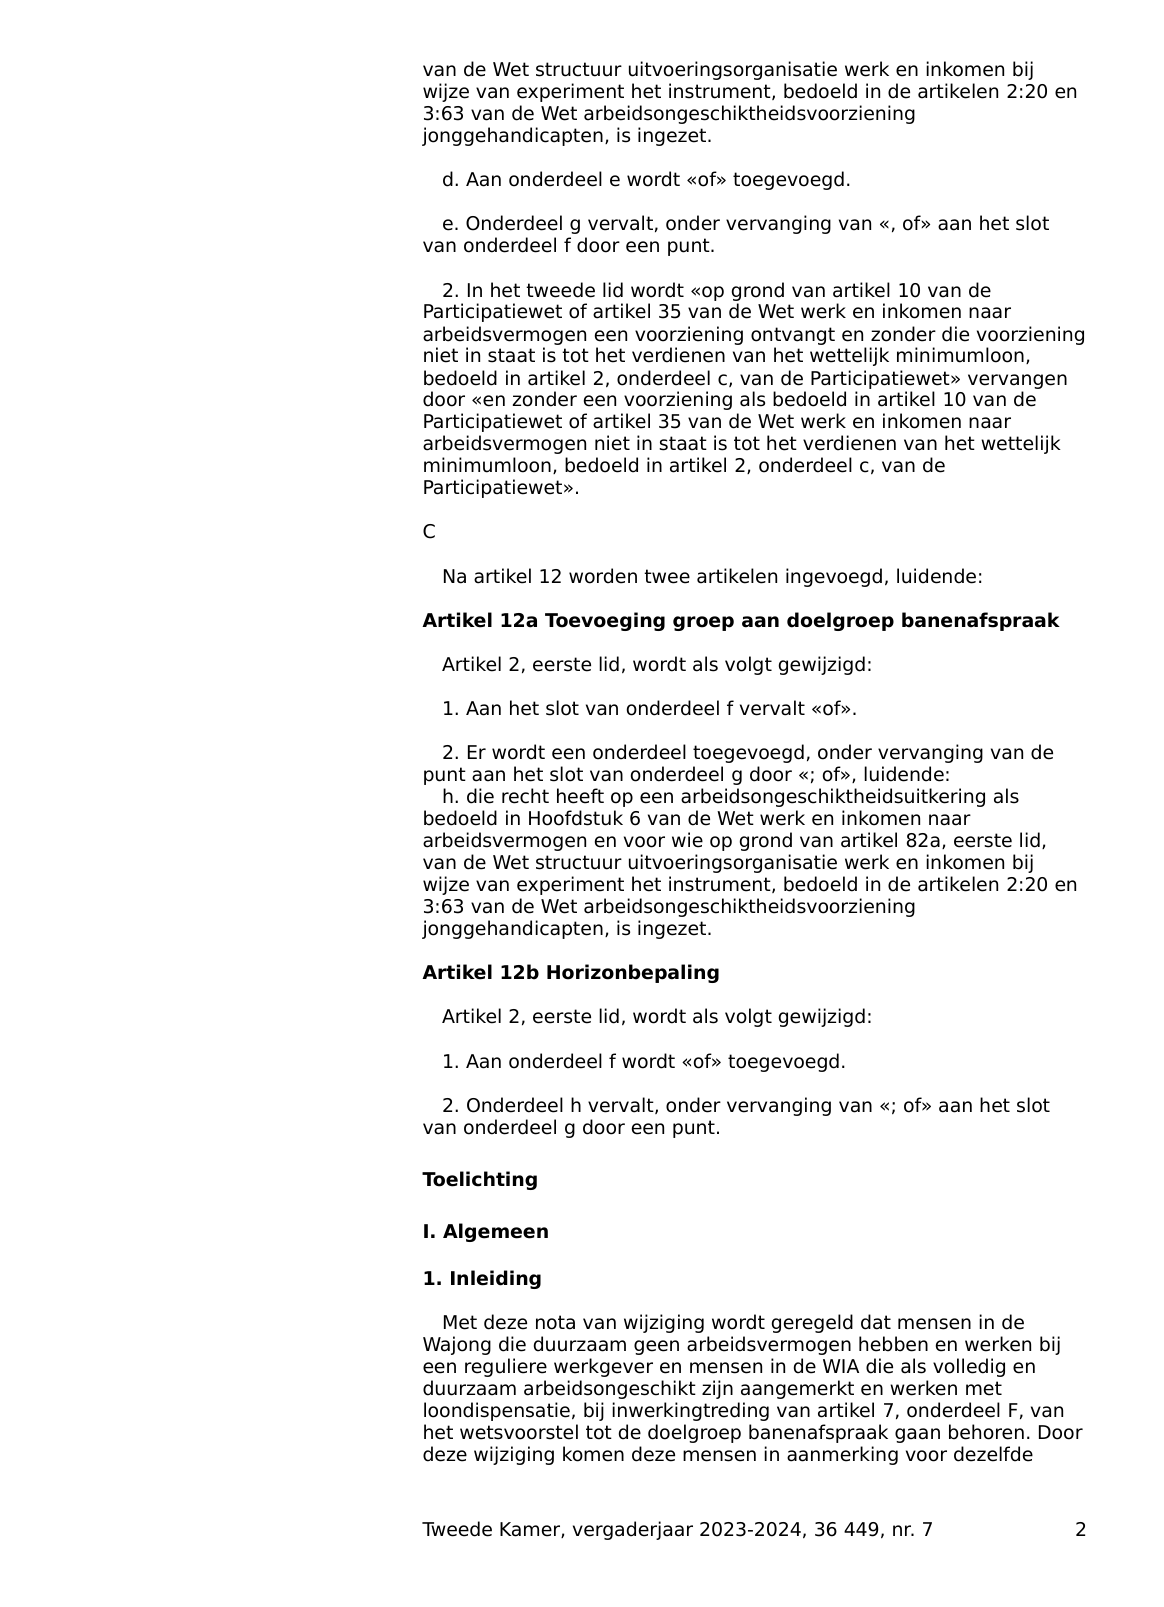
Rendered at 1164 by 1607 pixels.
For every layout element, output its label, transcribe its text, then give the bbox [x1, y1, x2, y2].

text e. Onderdeel g vervalt, onder vervanging van «, of» aan het slot van onderdeel f door een punt. [422, 213, 1087, 257]
text 2. In het tweede lid wordt «op grond van artikel 10 van de Participatiewet of artikel 35 van de Wet werk en inkomen naar arbeidsvermogen een voorziening ontvangt en zonder die voorziening niet in staat is tot het verdienen van het wettelijk minimumloon, bedoeld in artikel 2, onderdeel c, van de Participatiewet» vervangen door «en zonder een voorziening als bedoeld in artikel 10 van de Participatiewet of artikel 35 van de Wet werk en inkomen naar arbeidsvermogen niet in staat is tot het verdienen van het wettelijk minimumloon, bedoeld in artikel 2, onderdeel c, van de Participatiewet». [422, 279, 1087, 499]
text Artikel 2, eerste lid, wordt als volgt gewijzigd: [422, 654, 1087, 676]
text van de Wet structuur uitvoeringsorganisatie werk en inkomen bij wijze van experiment het instrument, bedoeld in de artikelen 2:20 en 3:63 van de Wet arbeidsongeschiktheidsvoorziening jonggehandicapten, is ingezet. [422, 59, 1087, 147]
text 2. Er wordt een onderdeel toegevoegd, onder vervanging van de punt aan het slot van onderdeel g door «; of», luidende: [422, 742, 1087, 786]
subtitle Artikel 12b Horizonbepaling [422, 962, 1087, 984]
subtitle 1. Inleiding [422, 1268, 1087, 1290]
text Met deze nota van wijziging wordt geregeld dat mensen in de Wajong die duurzaam geen arbeidsvermogen hebben en werken bij een reguliere werkgever en mensen in de WIA die als volledig en duurzaam arbeidsongeschikt zijn aangemerkt en werken met loondispensatie, bij inwerkingtreding van artikel 7, onderdeel F, van het wetsvoorstel tot de doelgroep banenafspraak gaan behoren. Door deze wijziging komen deze mensen in aanmerking voor dezelfde [422, 1312, 1087, 1466]
text 2. Onderdeel h vervalt, onder vervanging van «; of» aan het slot van onderdeel g door een punt. [422, 1095, 1087, 1139]
subtitle C [422, 521, 1087, 543]
subtitle Toelichting [422, 1169, 1087, 1191]
text Artikel 2, eerste lid, wordt als volgt gewijzigd: [422, 1006, 1087, 1028]
subtitle Artikel 12a Toevoeging groep aan doelgroep banenafspraak [422, 610, 1087, 632]
text h. die recht heeft op een arbeidsongeschiktheidsuitkering als bedoeld in Hoofdstuk 6 van de Wet werk en inkomen naar arbeidsvermogen en voor wie op grond van artikel 82a, eerste lid, van de Wet structuur uitvoeringsorganisatie werk en inkomen bij wijze van experiment het instrument, bedoeld in de artikelen 2:20 en 3:63 van de Wet arbeidsongeschiktheidsvoorziening jonggehandicapten, is ingezet. [422, 786, 1087, 940]
text Na artikel 12 worden twee artikelen ingevoegd, luidende: [422, 566, 1087, 588]
text 1. Aan het slot van onderdeel f vervalt «of». [422, 698, 1087, 720]
text d. Aan onderdeel e wordt «of» toegevoegd. [422, 169, 1087, 191]
text 1. Aan onderdeel f wordt «of» toegevoegd. [422, 1051, 1087, 1073]
subtitle I. Algemeen [422, 1221, 1087, 1243]
